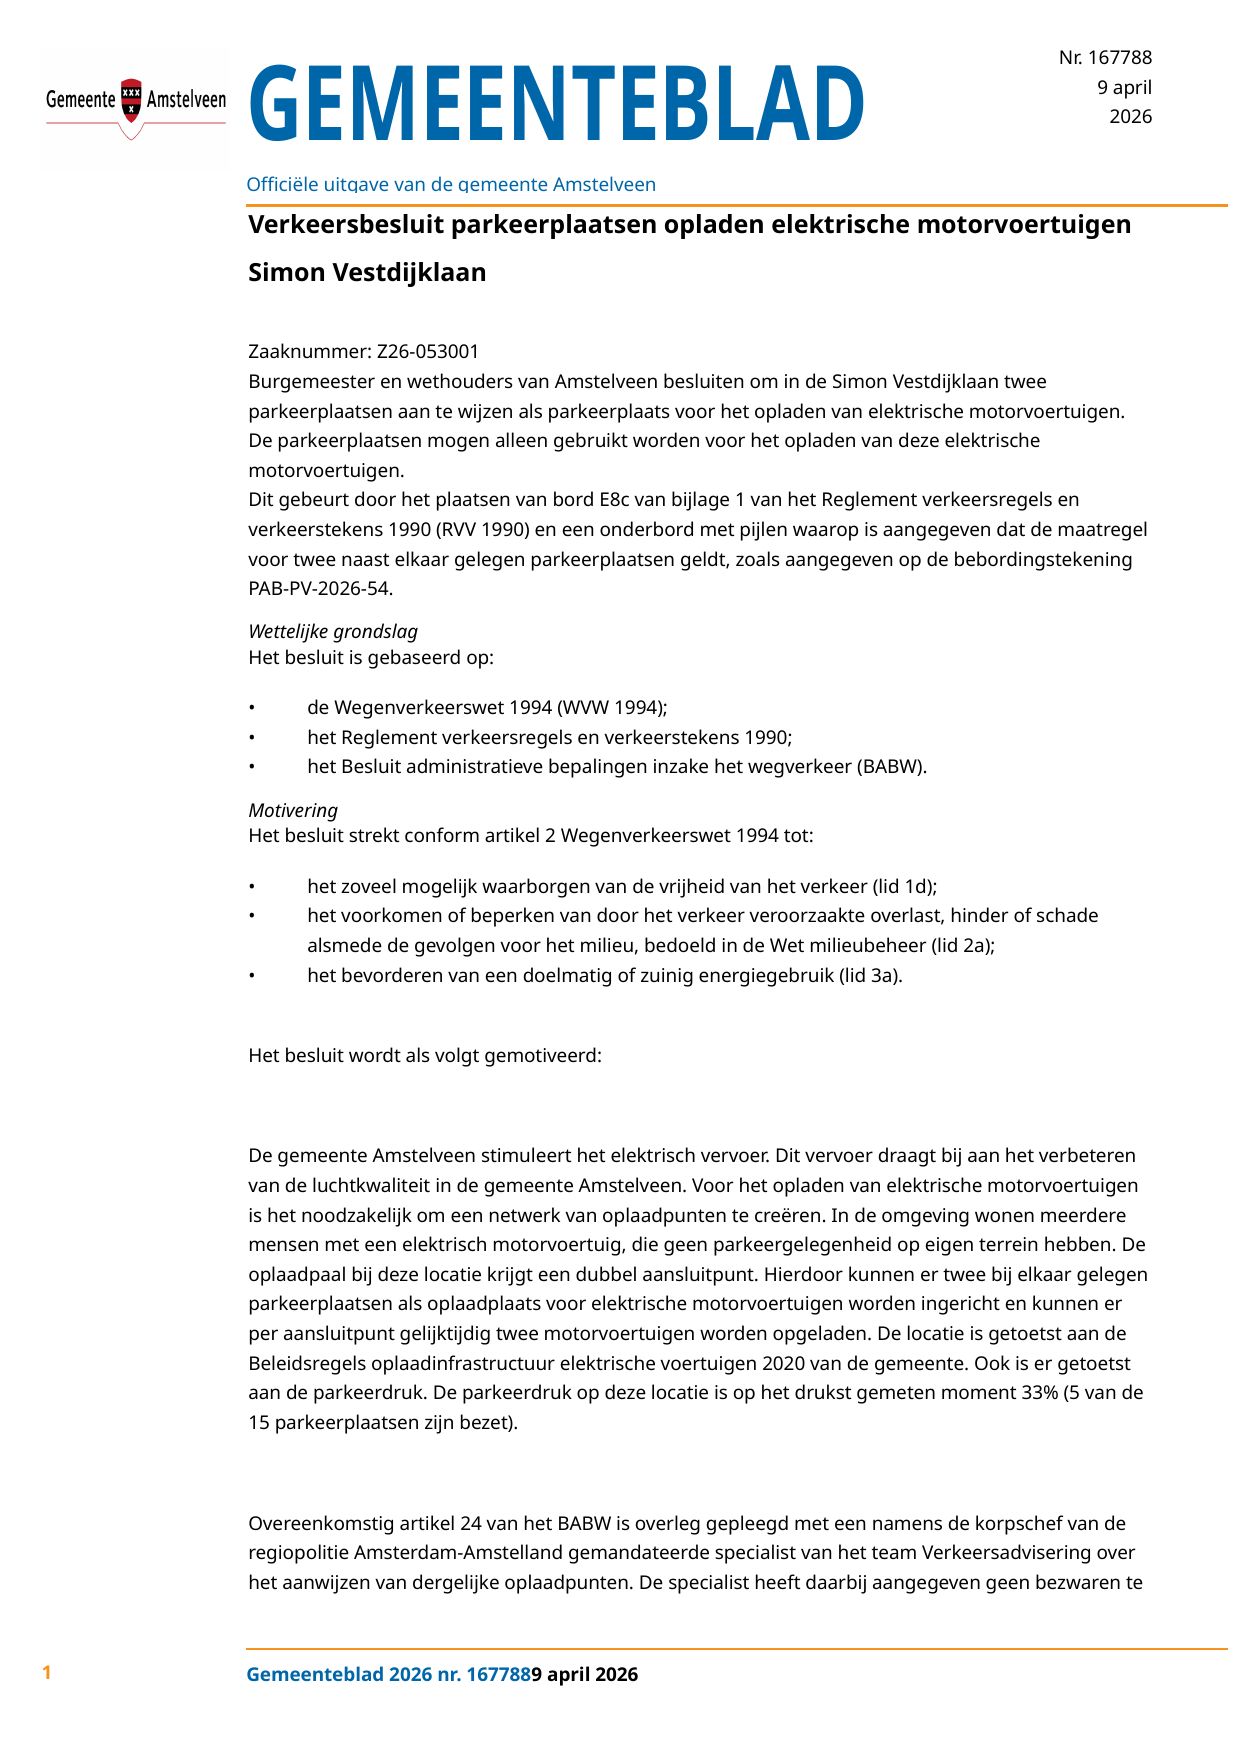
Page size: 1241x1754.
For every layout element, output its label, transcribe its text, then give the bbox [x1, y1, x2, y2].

list het voorkomen of beperken van door het verkeer veroorzaakte overlast, hinder of schade alsmede de gevolgen voor het milieu, bedoeld in de Wet milieubeheer (lid 2a); [248, 903, 1152, 958]
list het Besluit administratieve bepalingen inzake het wegverkeer (BABW). [248, 754, 1152, 779]
list het Reglement verkeersregels en verkeerstekens 1990; [248, 724, 1152, 750]
text Wettelijke grondslag [248, 618, 1152, 644]
text Zaaknummer: Z26-053001 [248, 339, 1152, 364]
list het bevorderen van een doelmatig of zuinig energiegebruik (lid 3a). [248, 962, 1152, 987]
text Verkeersbesluit parkeerplaatsen opladen elektrische motorvoertuigen Simon Vestdijklaan [248, 207, 1152, 288]
text Het besluit is gebaseerd op: [248, 644, 1152, 670]
list de Wegenverkeerswet 1994 (WVW 1994); [248, 694, 1152, 720]
text Overeenkomstig artikel 24 van het BABW is overleg gepleegd met een namens de korpschef van de regiopolitie Amsterdam-Amstelland gemandateerde specialist van het team Verkeersadvisering over het aanwijzen van dergelijke oplaadpunten. De specialist heeft daarbij aangegeven geen bezwaren te [248, 1510, 1152, 1594]
text Motivering [248, 797, 1152, 823]
text Het besluit wordt als volgt gemotiveerd: [248, 1042, 1152, 1067]
text Burgemeester en wethouders van Amstelveen besluiten om in de Simon Vestdijklaan twee parkeerplaatsen aan te wijzen als parkeerplaats voor het opladen van elektrische motorvoertuigen. De parkeerplaatsen mogen alleen gebruikt worden voor het opladen van deze elektrische motorvoertuigen. [248, 368, 1152, 483]
list het zoveel mogelijk waarborgen van de vrijheid van het verkeer (lid 1d); [248, 873, 1152, 899]
picture [41, 47, 231, 172]
text Dit gebeurt door het plaatsen van bord E8c van bijlage 1 van het Reglement verkeersregels en verkeerstekens 1990 (RVV 1990) en een onderbord met pijlen waarop is aangegeven dat de maatregel voor twee naast elkaar gelegen parkeerplaatsen geldt, zoals aangegeven op de bebordingstekening PAB-PV-2026-54. [248, 487, 1152, 601]
text Het besluit strekt conform artikel 2 Wegenverkeerswet 1994 tot: [248, 823, 1152, 848]
text De gemeente Amstelveen stimuleert het elektrisch vervoer. Dit vervoer draagt bij aan het verbeteren van de luchtkwaliteit in de gemeente Amstelveen. Voor het opladen van elektrische motorvoertuigen is het noodzakelijk om een netwerk van oplaadpunten te creëren. In de omgeving wonen meerdere mensen met een elektrisch motorvoertuig, die geen parkeergelegenheid op eigen terrein hebben. De oplaadpaal bij deze locatie krijgt een dubbel aansluitpunt. Hierdoor kunnen er twee bij elkaar gelegen parkeerplaatsen als oplaadplaats voor elektrische motorvoertuigen worden ingericht en kunnen er per aansluitpunt gelijktijdig twee motorvoertuigen worden opgeladen. De locatie is getoetst aan de Beleidsregels oplaadinfrastructuur elektrische voertuigen 2020 van de gemeente. Ook is er getoetst aan de parkeerdruk. De parkeerdruk op deze locatie is op het drukst gemeten moment 33% (5 van de 15 parkeerplaatsen zijn bezet). [248, 1143, 1152, 1434]
